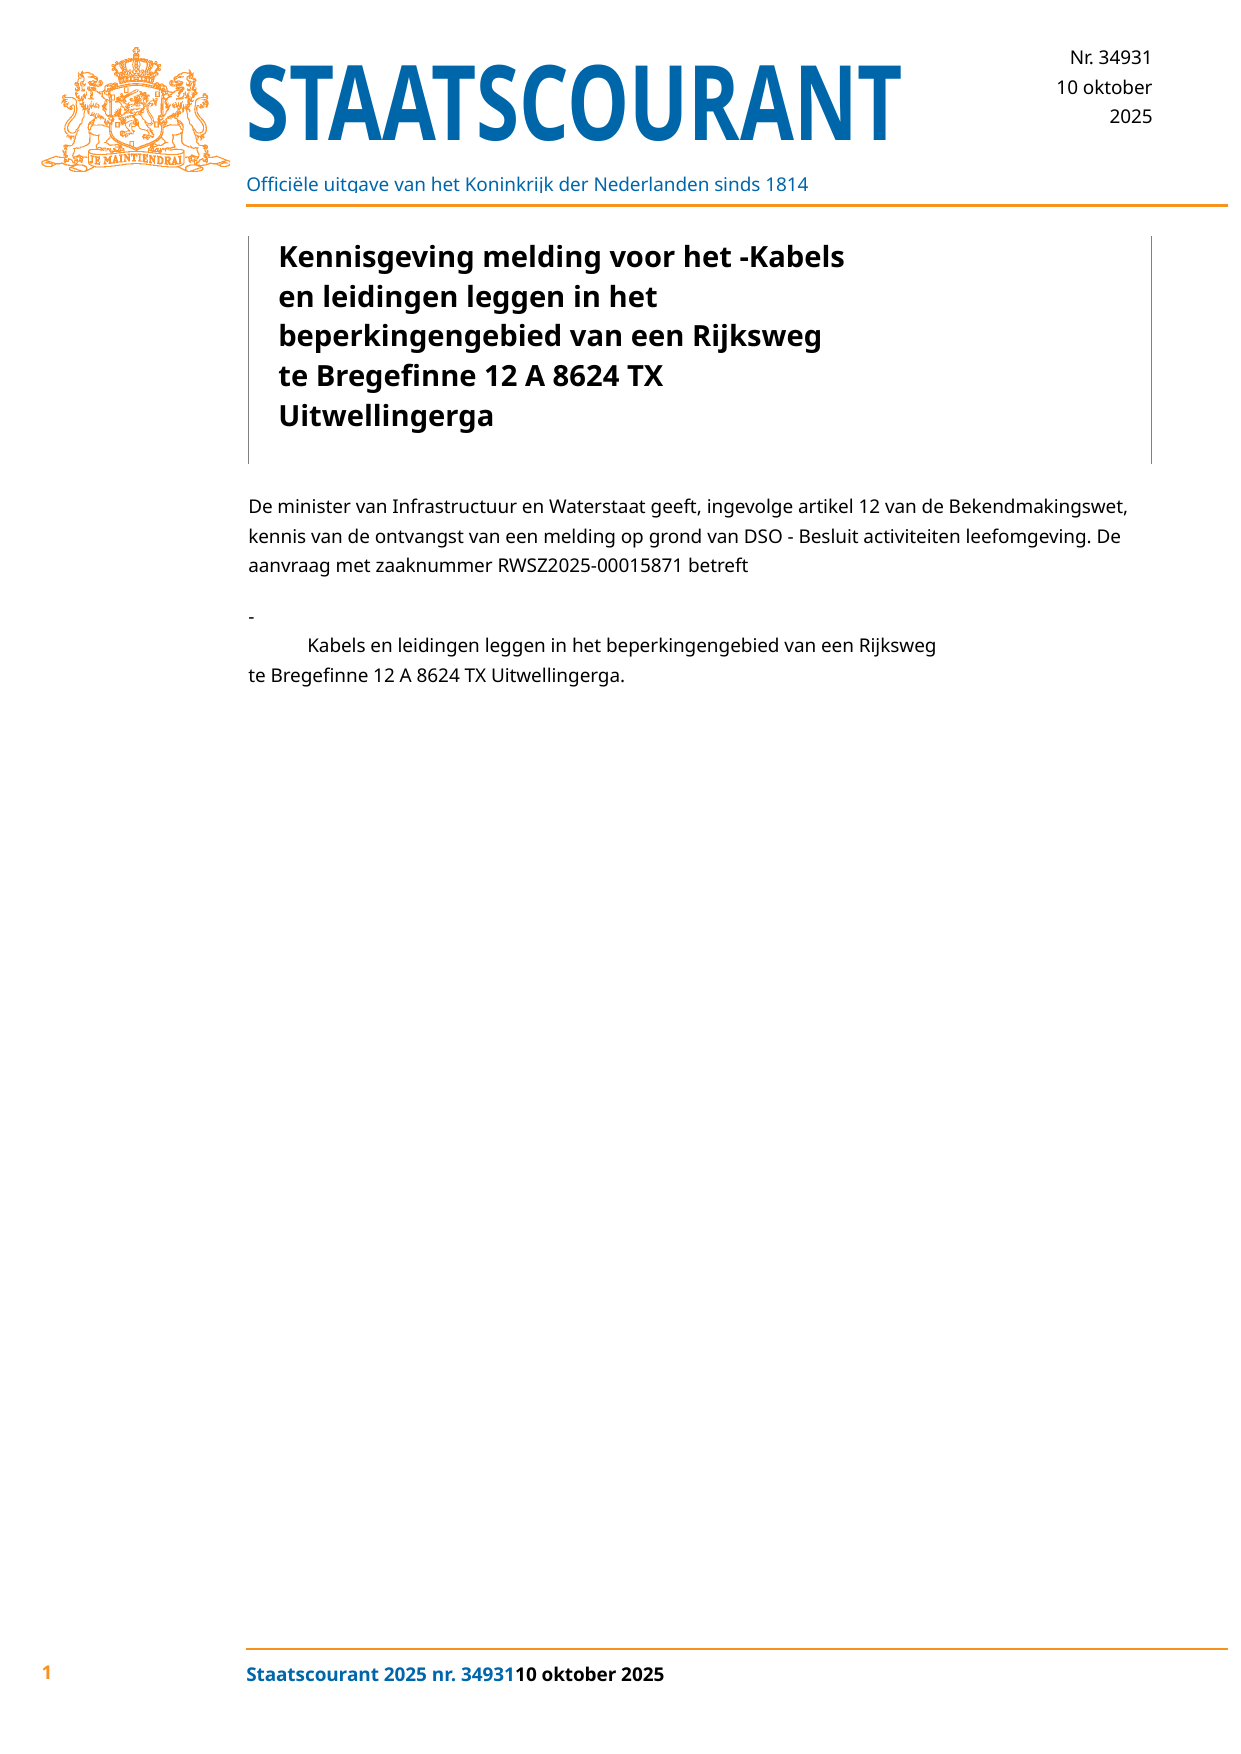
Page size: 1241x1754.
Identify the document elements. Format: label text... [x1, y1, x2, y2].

text De minister van Infrastructuur en Waterstaat geeft, ingevolge artikel 12 van de Bekendmakingswet, kennis van de ontvangst van een melding op grond van DSO - Besluit activiteiten leefomgeving. De aanvraag met zaaknummer RWSZ2025-00015871 betreft [248, 493, 1152, 578]
picture [912, 236, 1090, 414]
table_header Kennisgeving melding voor het -Kabels en leidingen leggen in het beperkingengebied van een Rijksweg te Bregefinne 12 A 8624 TX Uitwellingerga [249, 236, 850, 464]
list Kabels en leidingen leggen in het beperkingengebied van een Rijksweg [248, 632, 1152, 658]
table_header [1090, 236, 1151, 413]
table_header [850, 236, 912, 413]
text te Bregefinne 12 A 8624 TX Uitwellingerga. [248, 662, 1152, 688]
picture [41, 47, 231, 172]
table_header [850, 414, 1151, 464]
